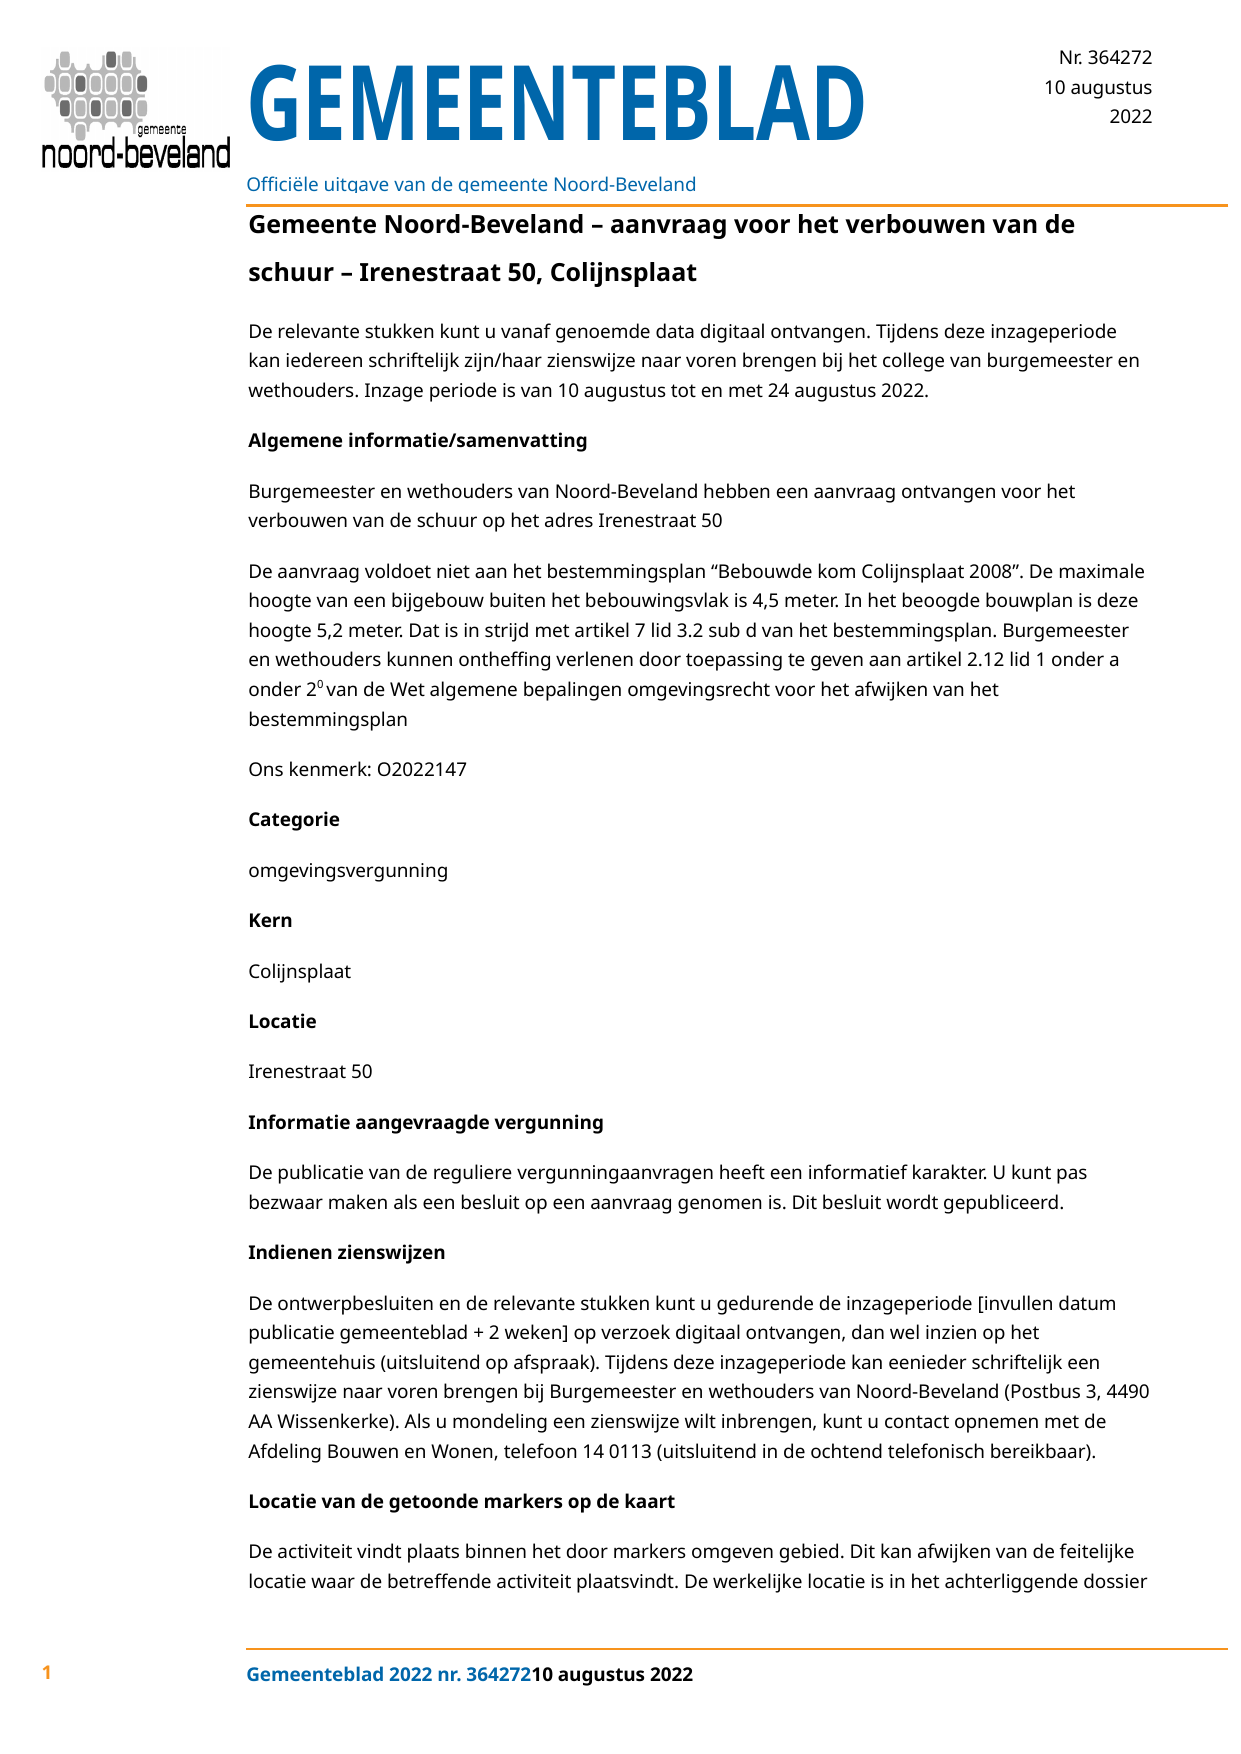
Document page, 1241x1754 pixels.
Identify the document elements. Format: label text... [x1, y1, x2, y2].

text Algemene informatie/samenvatting [248, 427, 1152, 453]
text De activiteit vindt plaats binnen het door markers omgeven gebied. Dit kan afwijken van de feitelijke locatie waar de betreffende activiteit plaatsvindt. De werkelijke locatie is in het achterliggende dossier [248, 1539, 1152, 1594]
text De ontwerpbesluiten en de relevante stukken kunt u gedurende de inzageperiode [invullen datum publicatie gemeenteblad + 2 weken] op verzoek digitaal ontvangen, dan wel inzien op het gemeentehuis (uitsluitend op afspraak). Tijdens deze inzageperiode kan eenieder schriftelijk een zienswijze naar voren brengen bij Burgemeester en wethouders van Noord-Beveland (Postbus 3, 4490 AA Wissenkerke). Als u mondeling een zienswijze wilt inbrengen, kunt u contact opnemen met de Afdeling Bouwen en Wonen, telefoon 14 0113 (uitsluitend in de ochtend telefonisch bereikbaar). [248, 1290, 1152, 1464]
text Kern [248, 907, 1152, 933]
text Irenestraat 50 [248, 1059, 1152, 1084]
text Colijnsplaat [248, 958, 1152, 984]
text Categorie [248, 807, 1152, 832]
text Gemeente Noord-Beveland – aanvraag voor het verbouwen van de schuur – Irenestraat 50, Colijnsplaat [248, 207, 1152, 288]
text Indienen zienswijzen [248, 1239, 1152, 1265]
text Locatie van de getoonde markers op de kaart [248, 1488, 1152, 1514]
text De relevante stukken kunt u vanaf genoemde data digitaal ontvangen. Tijdens deze inzageperiode kan iedereen schriftelijk zijn/haar zienswijze naar voren brengen bij het college van burgemeester en wethouders. Inzage periode is van 10 augustus tot en met 24 augustus 2022. [248, 318, 1152, 403]
text Burgemeester en wethouders van Noord-Beveland hebben een aanvraag ontvangen voor het verbouwen van de schuur op het adres Irenestraat 50 [248, 478, 1152, 533]
text omgevingsvergunning [248, 857, 1152, 883]
text Informatie aangevraagde vergunning [248, 1109, 1152, 1135]
text De publicatie van de reguliere vergunningaanvragen heeft een informatief karakter. U kunt pas bezwaar maken als een besluit op een aanvraag genomen is. Dit besluit wordt gepubliceerd. [248, 1159, 1152, 1215]
text Ons kenmerk: O2022147 [248, 756, 1152, 782]
picture [41, 47, 231, 172]
text De aanvraag voldoet niet aan het bestemmingsplan “Bebouwde kom Colijnsplaat 2008”. De maximale hoogte van een bijgebouw buiten het bebouwingsvlak is 4,5 meter. In het beoogde bouwplan is deze hoogte 5,2 meter. Dat is in strijd met artikel 7 lid 3.2 sub d van het bestemmingsplan. Burgemeester en wethouders kunnen ontheffing verlenen door toepassing te geven aan artikel 2.12 lid 1 onder a onder 20 van de Wet algemene bepalingen omgevingsrecht voor het afwijken van het bestemmingsplan [248, 558, 1152, 732]
text Locatie [248, 1008, 1152, 1034]
